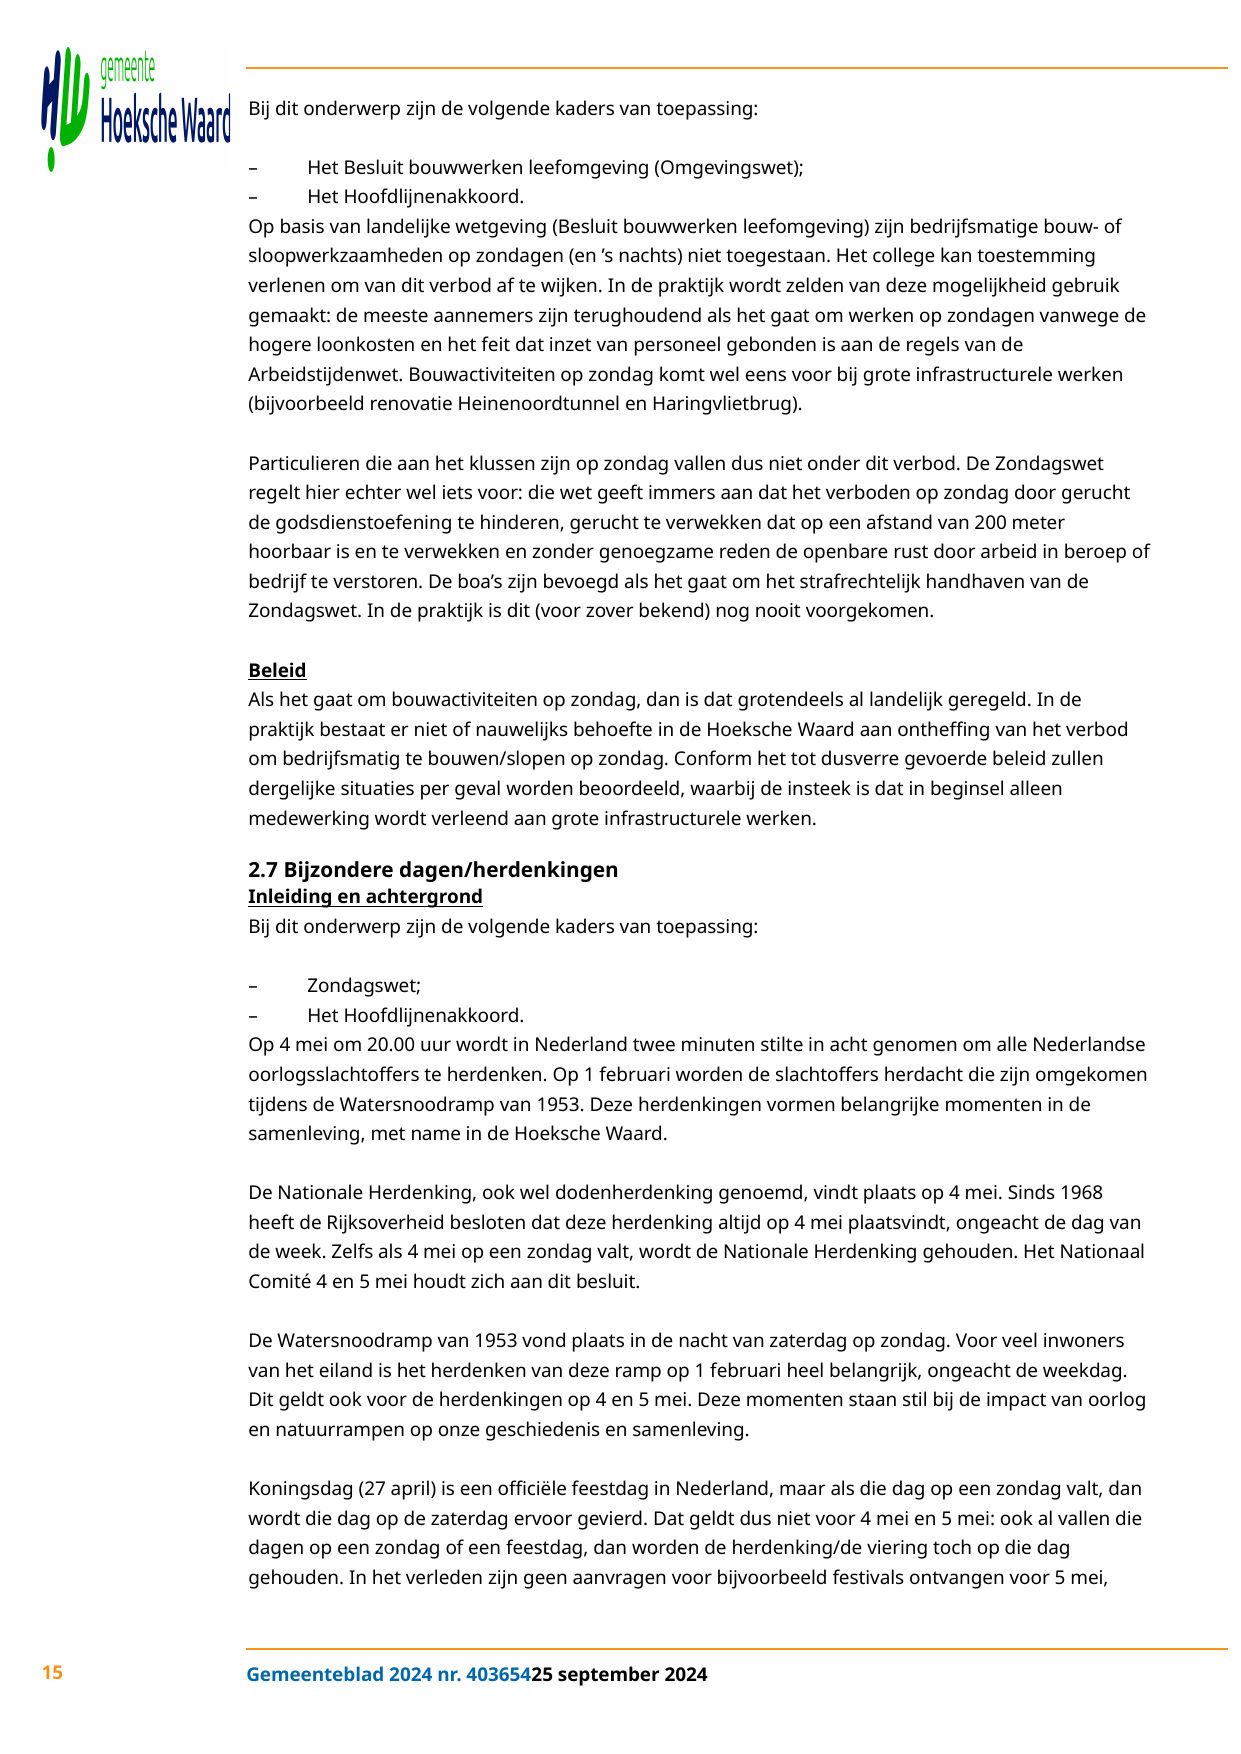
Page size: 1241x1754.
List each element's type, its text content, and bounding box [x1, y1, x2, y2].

text Koningsdag (27 april) is een officiële feestdag in Nederland, maar als die dag op een zondag valt, dan wordt die dag op de zaterdag ervoor gevierd. Dat geldt dus niet voor 4 mei en 5 mei: ook al vallen die dagen op een zondag of een feestdag, dan worden de herdenking/de viering toch op die dag gehouden. In het verleden zijn geen aanvragen voor bijvoorbeeld festivals ontvangen voor 5 mei, [248, 1475, 1152, 1590]
list Het Hoofdlijnenakkoord. [248, 183, 1152, 209]
list Het Besluit bouwwerken leefomgeving (Omgevingswet); [248, 154, 1152, 180]
text Inleiding en achtergrond [248, 884, 1152, 909]
picture [41, 47, 231, 172]
text De Nationale Herdenking, ook wel dodenherdenking genoemd, vindt plaats op 4 mei. Sinds 1968 heeft de Rijksoverheid besloten dat deze herdenking altijd op 4 mei plaatsvindt, ongeacht de dag van de week. Zelfs als 4 mei op een zondag valt, wordt de Nationale Herdenking gehouden. Het Nationaal Comité 4 en 5 mei houdt zich aan dit besluit. [248, 1179, 1152, 1294]
list Zondagswet; [248, 972, 1152, 998]
text Als het gaat om bouwactiviteiten op zondag, dan is dat grotendeels al landelijk geregeld. In de praktijk bestaat er niet of nauwelijks behoefte in de Hoeksche Waard aan ontheffing van het verbod om bedrijfsmatig te bouwen/slopen op zondag. Conform het tot dusverre gevoerde beleid zullen dergelijke situaties per geval worden beoordeeld, waarbij de insteek is dat in beginsel alleen medewerking wordt verleend aan grote infrastructurele werken. [248, 686, 1152, 831]
text De Watersnoodramp van 1953 vond plaats in de nacht van zaterdag op zondag. Voor veel inwoners van het eiland is het herdenken van deze ramp op 1 februari heel belangrijk, ongeacht de weekdag. Dit geldt ook voor de herdenkingen op 4 en 5 mei. Deze momenten staan stil bij de impact van oorlog en natuurrampen op onze geschiedenis en samenleving. [248, 1327, 1152, 1442]
text Op basis van landelijke wetgeving (Besluit bouwwerken leefomgeving) zijn bedrijfsmatige bouw- of sloopwerkzaamheden op zondagen (en ’s nachts) niet toegestaan. Het college kan toestemming verlenen om van dit verbod af te wijken. In de praktijk wordt zelden van deze mogelijkheid gebruik gemaakt: de meeste aannemers zijn terughoudend als het gaat om werken op zondagen vanwege de hogere loonkosten en het feit dat inzet van personeel gebonden is aan de regels van de Arbeidstijdenwet. Bouwactiviteiten op zondag komt wel eens voor bij grote infrastructurele werken (bijvoorbeeld renovatie Heinenoordtunnel en Haringvlietbrug). [248, 213, 1152, 416]
list Het Hoofdlijnenakkoord. [248, 1002, 1152, 1028]
text Op 4 mei om 20.00 uur wordt in Nederland twee minuten stilte in acht genomen om alle Nederlandse oorlogsslachtoffers te herdenken. Op 1 februari worden de slachtoffers herdacht die zijn omgekomen tijdens de Watersnoodramp van 1953. Deze herdenkingen vormen belangrijke momenten in de samenleving, met name in de Hoeksche Waard. [248, 1032, 1152, 1146]
text 2.7 Bijzondere dagen/herdenkingen [248, 855, 1152, 884]
text Bij dit onderwerp zijn de volgende kaders van toepassing: [248, 913, 1152, 939]
text Beleid [248, 657, 1152, 683]
text Bij dit onderwerp zijn de volgende kaders van toepassing: [248, 95, 1152, 121]
text Particulieren die aan het klussen zijn op zondag vallen dus niet onder dit verbod. De Zondagswet regelt hier echter wel iets voor: die wet geeft immers aan dat het verboden op zondag door gerucht de godsdienstoefening te hinderen, gerucht te verwekken dat op een afstand van 200 meter hoorbaar is en te verwekken en zonder genoegzame reden de openbare rust door arbeid in beroep of bedrijf te verstoren. De boa’s zijn bevoegd als het gaat om het strafrechtelijk handhaven van de Zondagswet. In de praktijk is dit (voor zover bekend) nog nooit voorgekomen. [248, 450, 1152, 623]
